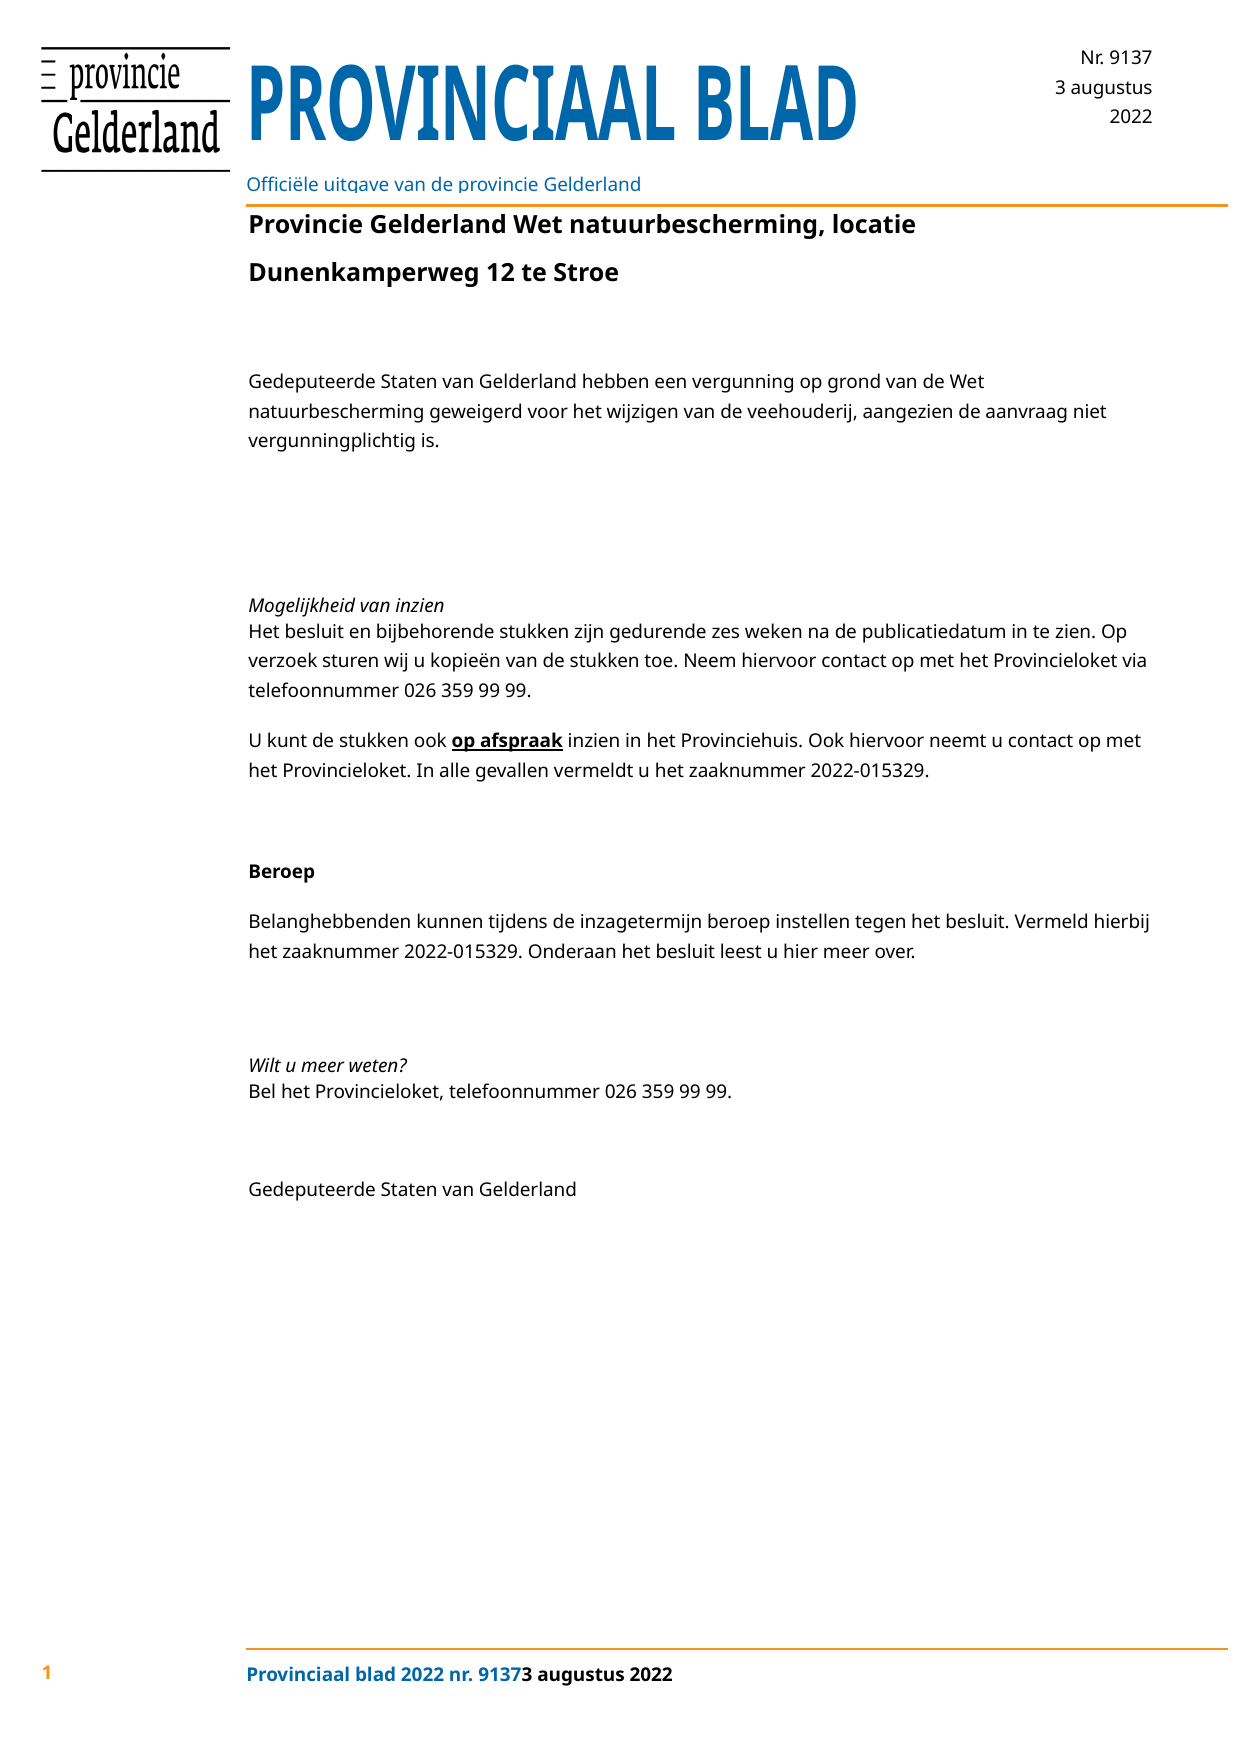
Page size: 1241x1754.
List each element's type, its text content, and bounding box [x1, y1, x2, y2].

text Provincie Gelderland Wet natuurbescherming, locatie Dunenkamperweg 12 te Stroe [248, 207, 1152, 288]
picture [41, 47, 231, 172]
text Belanghebbenden kunnen tijdens de inzagetermijn beroep instellen tegen het besluit. Vermeld hierbij het zaaknummer 2022-015329. Onderaan het besluit leest u hier meer over. [248, 908, 1152, 964]
text Beroep [248, 858, 1152, 884]
text Bel het Provincieloket, telefoonnummer 026 359 99 99. [248, 1078, 1152, 1104]
text Het besluit en bijbehorende stukken zijn gedurende zes weken na de publicatiedatum in te zien. Op verzoek sturen wij u kopieën van de stukken toe. Neem hiervoor contact op met het Provincieloket via telefoonnummer 026 359 99 99. [248, 618, 1152, 703]
text U kunt de stukken ook op afspraak inzien in het Provinciehuis. Ook hiervoor neemt u contact op met het Provincieloket. In alle gevallen vermeldt u het zaaknummer 2022-015329. [248, 728, 1152, 783]
text Wilt u meer weten? [248, 1052, 1152, 1078]
text Mogelijkheid van inzien [248, 592, 1152, 618]
text Gedeputeerde Staten van Gelderland [248, 1176, 1152, 1202]
text Gedeputeerde Staten van Gelderland hebben een vergunning op grond van de Wet natuurbescherming geweigerd voor het wijzigen van de veehouderij, aangezien de aanvraag niet vergunningplichtig is. [248, 368, 1152, 453]
